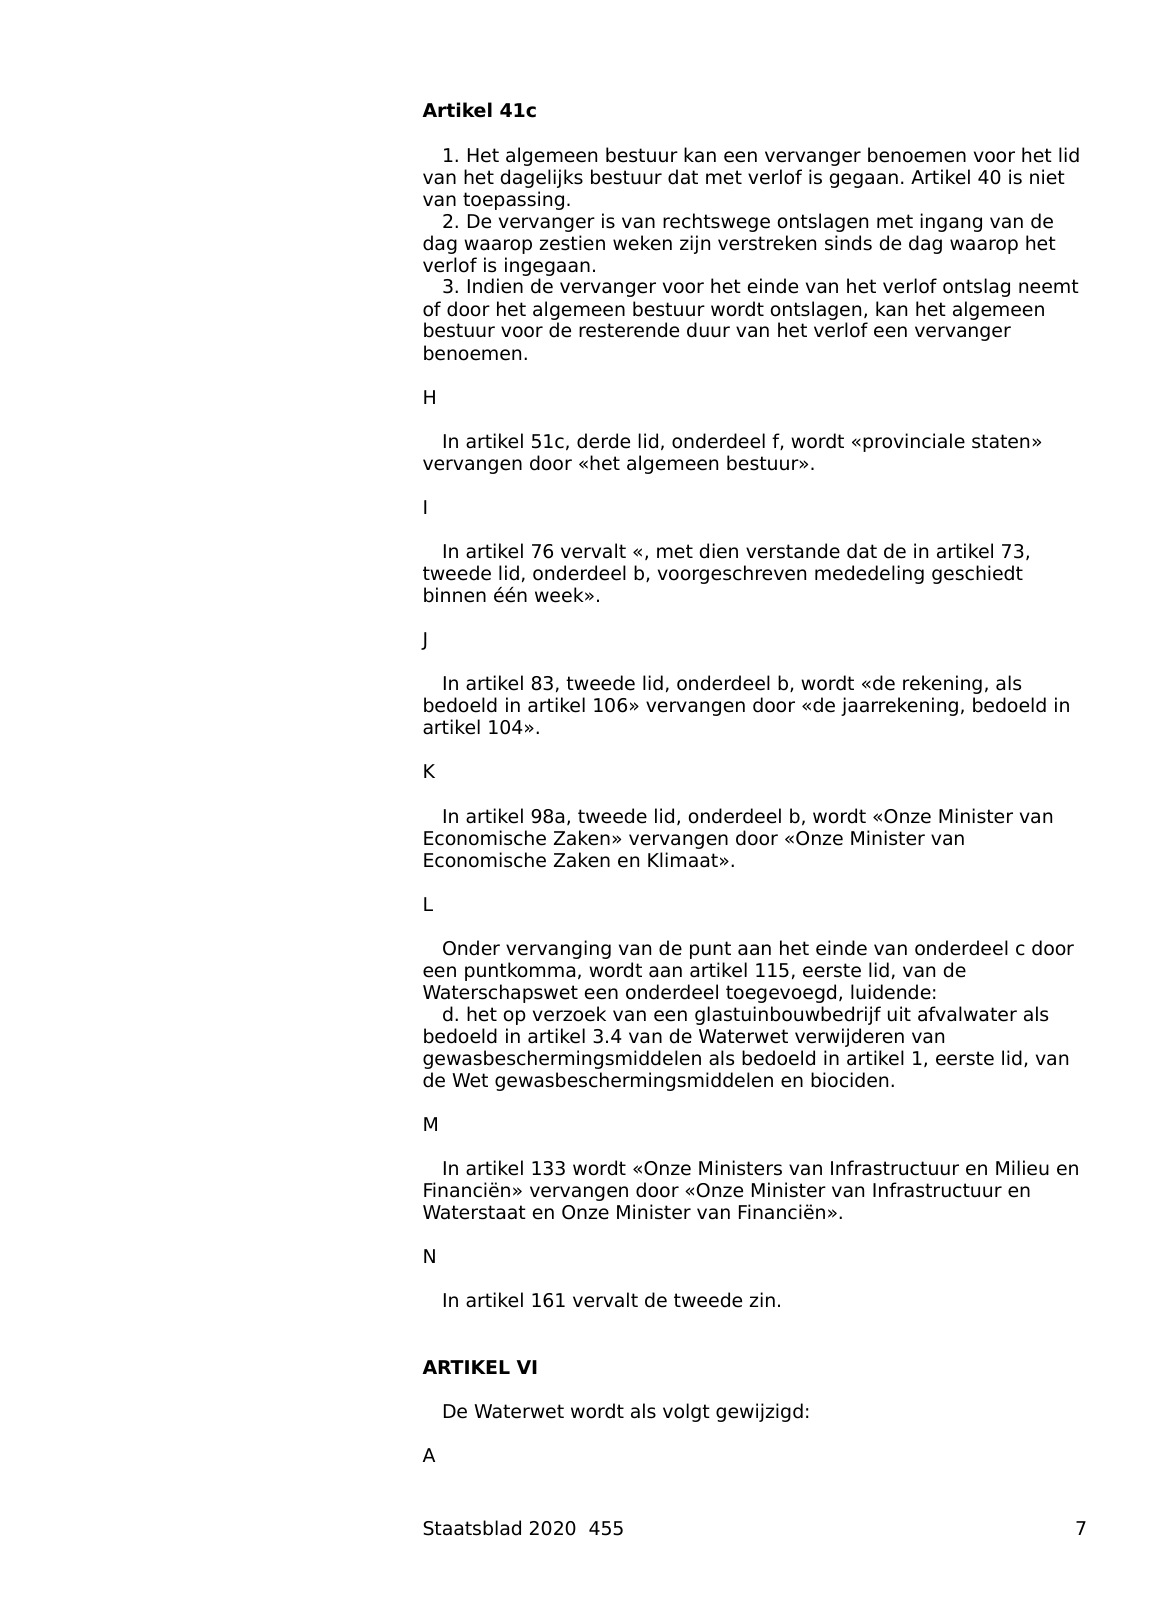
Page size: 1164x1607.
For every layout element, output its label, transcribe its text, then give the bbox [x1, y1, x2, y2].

text M [422, 1114, 1087, 1136]
text 2. De vervanger is van rechtswege ontslagen met ingang van de dag waarop zestien weken zijn verstreken sinds de dag waarop het verlof is ingegaan. [422, 211, 1087, 276]
text 1. Het algemeen bestuur kan een vervanger benoemen voor het lid van het dagelijks bestuur dat met verlof is gegaan. Artikel 40 is niet van toepassing. [422, 144, 1087, 211]
subtitle Artikel 41c [422, 100, 1087, 122]
text N [422, 1246, 1087, 1268]
text In artikel 51c, derde lid, onderdeel f, wordt «provinciale staten» vervangen door «het algemeen bestuur». [422, 431, 1087, 475]
text J [422, 629, 1087, 651]
text In artikel 133 wordt «Onze Ministers van Infrastructuur en Milieu en Financiën» vervangen door «Onze Minister van Infrastructuur en Waterstaat en Onze Minister van Financiën». [422, 1158, 1087, 1224]
text A [422, 1445, 1087, 1467]
text De Waterwet wordt als volgt gewijzigd: [422, 1401, 1087, 1423]
text 3. Indien de vervanger voor het einde van het verlof ontslag neemt of door het algemeen bestuur wordt ontslagen, kan het algemeen bestuur voor de resterende duur van het verlof een vervanger benoemen. [422, 276, 1087, 364]
text d. het op verzoek van een glastuinbouwbedrijf uit afvalwater als bedoeld in artikel 3.4 van de Waterwet verwijderen van gewasbeschermingsmiddelen als bedoeld in artikel 1, eerste lid, van de Wet gewasbeschermingsmiddelen en biociden. [422, 1004, 1087, 1092]
text Onder vervanging van de punt aan het einde van onderdeel c door een puntkomma, wordt aan artikel 115, eerste lid, van de Waterschapswet een onderdeel toegevoegd, luidende: [422, 938, 1087, 1004]
text K [422, 761, 1087, 783]
text H [422, 387, 1087, 408]
text L [422, 894, 1087, 916]
text I [422, 497, 1087, 519]
text In artikel 83, tweede lid, onderdeel b, wordt «de rekening, als bedoeld in artikel 106» vervangen door «de jaarrekening, bedoeld in artikel 104». [422, 673, 1087, 739]
text In artikel 98a, tweede lid, onderdeel b, wordt «Onze Minister van Economische Zaken» vervangen door «Onze Minister van Economische Zaken en Klimaat». [422, 806, 1087, 872]
subtitle ARTIKEL VI [422, 1357, 1087, 1379]
text In artikel 76 vervalt «, met dien verstande dat de in artikel 73, tweede lid, onderdeel b, voorgeschreven mededeling geschiedt binnen één week». [422, 541, 1087, 607]
text In artikel 161 vervalt de tweede zin. [422, 1290, 1087, 1312]
